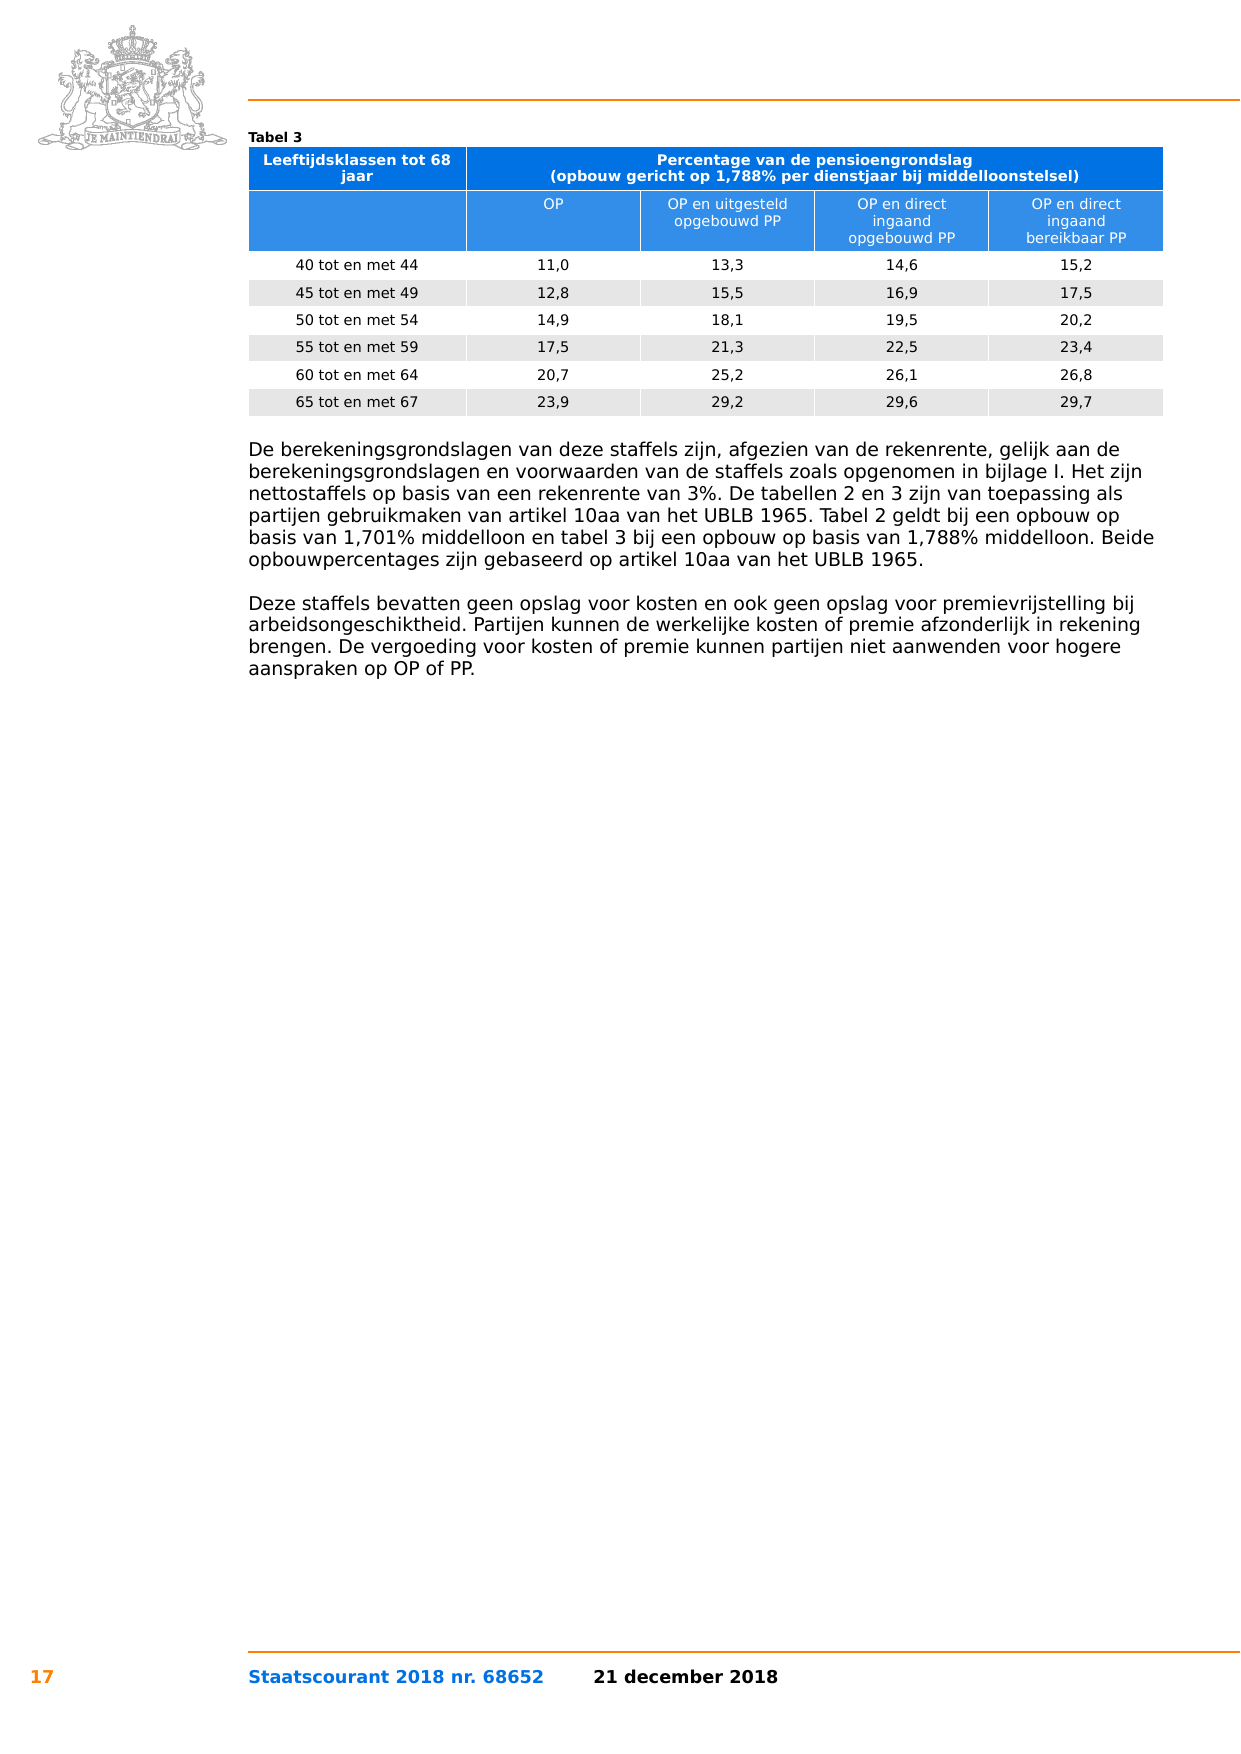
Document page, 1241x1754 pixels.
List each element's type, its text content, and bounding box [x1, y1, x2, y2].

table_cell 20,2 [989, 307, 1163, 333]
table_cell 50 tot en met 54 [249, 307, 466, 333]
text Deze staffels bevatten geen opslag voor kosten en ook geen opslag voor premievrijstelling bij arbeidsongeschiktheid. Partijen kunnen de werkelijke kosten of premie afzonderlijk in rekening brengen. De vergoeding voor kosten of premie kunnen partijen niet aanwenden voor hogere aanspraken op OP of PP. [248, 592, 1163, 680]
table_cell 25,2 [641, 362, 814, 388]
table_cell 15,2 [989, 253, 1163, 279]
table_cell 29,7 [989, 389, 1163, 416]
table_cell 13,3 [641, 253, 814, 279]
table_cell 21,3 [641, 335, 814, 361]
table_cell 14,6 [815, 253, 988, 279]
table_cell 19,5 [815, 307, 988, 333]
table_cell 40 tot en met 44 [249, 253, 466, 279]
picture [38, 25, 227, 150]
table_cell 23,9 [467, 389, 640, 416]
table_cell Leeftijdsklassen tot 68 jaar [249, 147, 466, 190]
table_cell 60 tot en met 64 [249, 362, 466, 388]
table_cell OP en uitgesteld opgebouwd PP [641, 191, 814, 251]
table_cell 29,2 [641, 389, 814, 416]
table_cell [249, 191, 466, 251]
table_cell 55 tot en met 59 [249, 335, 466, 361]
table_cell 23,4 [989, 335, 1163, 361]
text De berekeningsgrondslagen van deze staffels zijn, afgezien van de rekenrente, gelijk aan de berekeningsgrondslagen en voorwaarden van de staffels zoals opgenomen in bijlage I. Het zijn nettostaffels op basis van een rekenrente van 3%. De tabellen 2 en 3 zijn van toepassing als partijen gebruikmaken van artikel 10aa van het UBLB 1965. Tabel 2 geldt bij een opbouw op basis van 1,701% middelloon en tabel 3 bij een opbouw op basis van 1,788% middelloon. Beide opbouwpercentages zijn gebaseerd op artikel 10aa van het UBLB 1965. [248, 439, 1163, 571]
table_cell 17,5 [989, 280, 1163, 306]
table_cell 22,5 [815, 335, 988, 361]
table_cell 45 tot en met 49 [249, 280, 466, 306]
table_cell 14,9 [467, 307, 640, 333]
table_cell 15,5 [641, 280, 814, 306]
table_cell OP en direct ingaand opgebouwd PP [815, 191, 988, 251]
table_cell 18,1 [641, 307, 814, 333]
table_cell 12,8 [467, 280, 640, 306]
table_cell Percentage van de pensioengrondslag (opbouw gericht op 1,788% per dienstjaar bij middelloonstelsel) [467, 147, 1163, 190]
table_cell 26,1 [815, 362, 988, 388]
table_header Tabel 3 [248, 130, 1163, 146]
table_cell 20,7 [467, 362, 640, 388]
table_cell 26,8 [989, 362, 1163, 388]
table_cell OP [467, 191, 640, 251]
table_cell OP en direct ingaand bereikbaar PP [989, 191, 1163, 251]
table_cell 16,9 [815, 280, 988, 306]
table_cell 11,0 [467, 253, 640, 279]
table_cell 65 tot en met 67 [249, 389, 466, 416]
table_cell 17,5 [467, 335, 640, 361]
table_cell 29,6 [815, 389, 988, 416]
